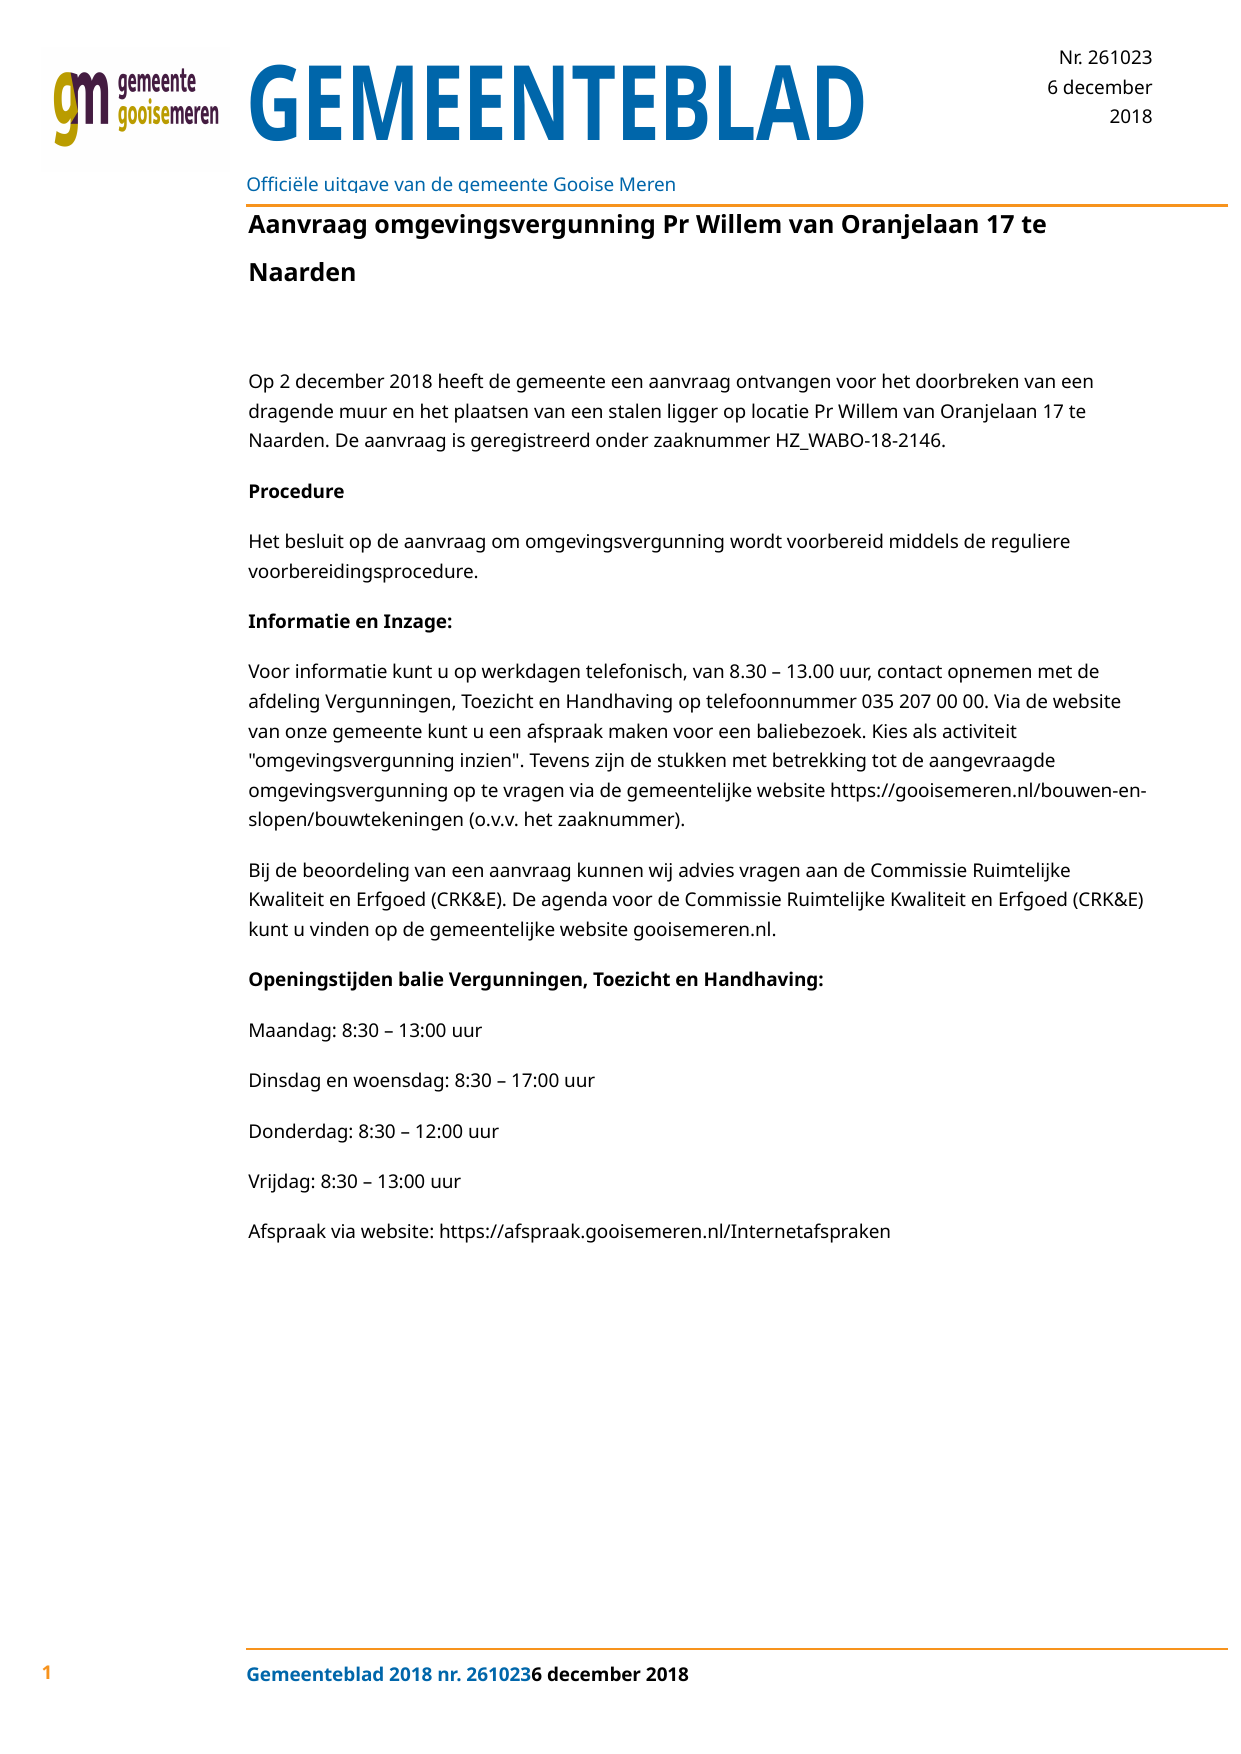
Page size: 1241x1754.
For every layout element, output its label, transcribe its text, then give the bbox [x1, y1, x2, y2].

text Donderdag: 8:30 – 12:00 uur [248, 1118, 1152, 1144]
text Maandag: 8:30 – 13:00 uur [248, 1017, 1152, 1043]
text Openingstijden balie Vergunningen, Toezicht en Handhaving: [248, 967, 1152, 992]
text Vrijdag: 8:30 – 13:00 uur [248, 1168, 1152, 1194]
text Bij de beoordeling van een aanvraag kunnen wij advies vragen aan de Commissie Ruimtelijke Kwaliteit en Erfgoed (CRK&E). De agenda voor de Commissie Ruimtelijke Kwaliteit en Erfgoed (CRK&E) kunt u vinden op de gemeentelijke website gooisemeren.nl. [248, 857, 1152, 942]
text Afspraak via website: https://afspraak.gooisemeren.nl/Internetafspraken [248, 1219, 1152, 1244]
text Voor informatie kunt u op werkdagen telefonisch, van 8.30 – 13.00 uur, contact opnemen met de afdeling Vergunningen, Toezicht en Handhaving op telefoonnummer 035 207 00 00. Via de website van onze gemeente kunt u een afspraak maken voor een baliebezoek. Kies als activiteit "omgevingsvergunning inzien". Tevens zijn de stukken met betrekking tot de aangevraagde omgevingsvergunning op te vragen via de gemeentelijke website https://gooisemeren.nl/bouwen-en-slopen/bouwtekeningen (o.v.v. het zaaknummer). [248, 659, 1152, 832]
text Aanvraag omgevingsvergunning Pr Willem van Oranjelaan 17 te Naarden [248, 207, 1152, 288]
text Informatie en Inzage: [248, 608, 1152, 634]
text Procedure [248, 478, 1152, 504]
picture [41, 47, 231, 172]
text Het besluit op de aanvraag om omgevingsvergunning wordt voorbereid middels de reguliere voorbereidingsprocedure. [248, 528, 1152, 584]
text Op 2 december 2018 heeft de gemeente een aanvraag ontvangen voor het doorbreken van een dragende muur en het plaatsen van een stalen ligger op locatie Pr Willem van Oranjelaan 17 te Naarden. De aanvraag is geregistreerd onder zaaknummer HZ_WABO-18-2146. [248, 368, 1152, 453]
text Dinsdag en woensdag: 8:30 – 17:00 uur [248, 1067, 1152, 1093]
